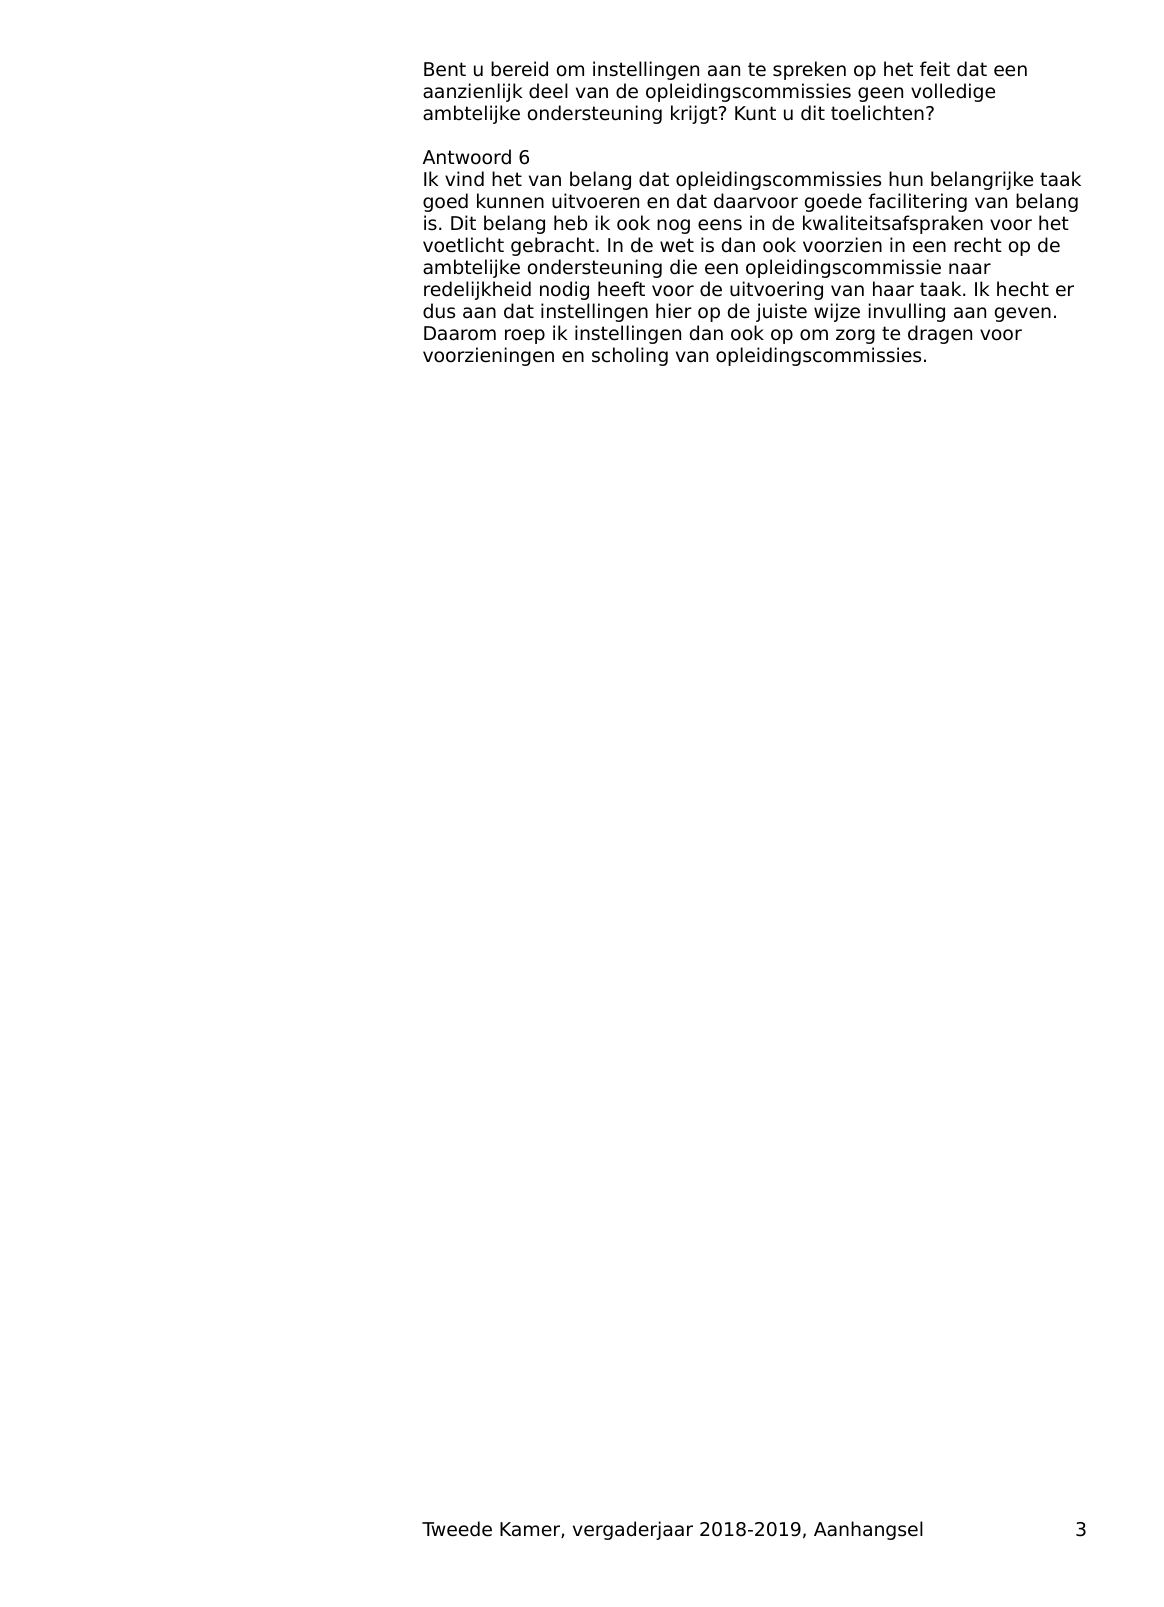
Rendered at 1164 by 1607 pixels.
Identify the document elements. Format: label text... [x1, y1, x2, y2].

text Ik vind het van belang dat opleidingscommissies hun belangrijke taak goed kunnen uitvoeren en dat daarvoor goede facilitering van belang is. Dit belang heb ik ook nog eens in de kwaliteitsafspraken voor het voetlicht gebracht. In de wet is dan ook voorzien in een recht op de ambtelijke ondersteuning die een opleidingscommissie naar redelijkheid nodig heeft voor de uitvoering van haar taak. Ik hecht er dus aan dat instellingen hier op de juiste wijze invulling aan geven. Daarom roep ik instellingen dan ook op om zorg te dragen voor voorzieningen en scholing van opleidingscommissies. [422, 169, 1087, 367]
text Bent u bereid om instellingen aan te spreken op het feit dat een aanzienlijk deel van de opleidingscommissies geen volledige ambtelijke ondersteuning krijgt? Kunt u dit toelichten? [422, 59, 1087, 125]
text Antwoord 6 [422, 147, 1087, 169]
